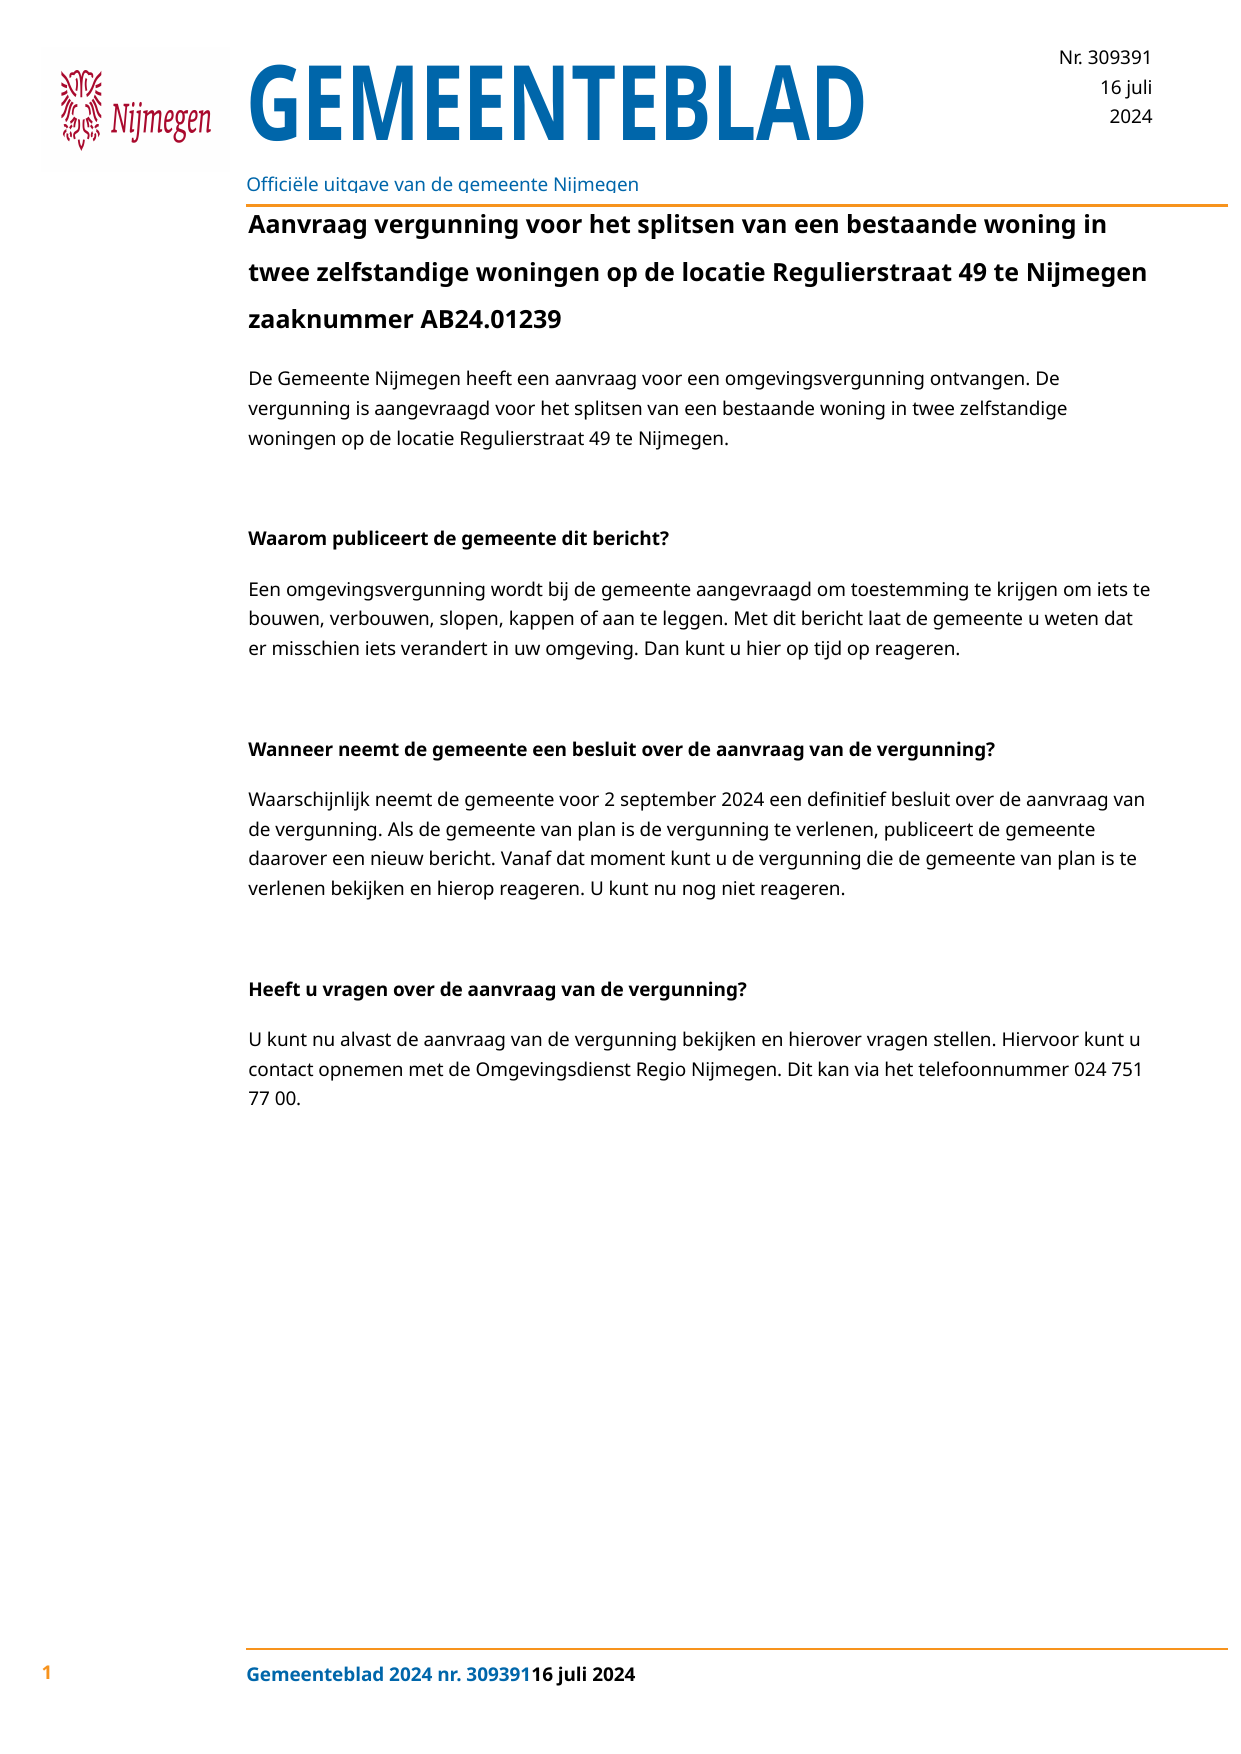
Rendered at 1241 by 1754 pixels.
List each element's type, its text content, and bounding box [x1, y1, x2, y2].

text Waarschijnlijk neemt de gemeente voor 2 september 2024 een definitief besluit over de aanvraag van de vergunning. Als de gemeente van plan is de vergunning te verlenen, publiceert de gemeente daarover een nieuw bericht. Vanaf dat moment kunt u de vergunning die de gemeente van plan is te verlenen bekijken en hierop reageren. U kunt nu nog niet reageren. [248, 786, 1152, 901]
text De Gemeente Nijmegen heeft een aanvraag voor een omgevingsvergunning ontvangen. De vergunning is aangevraagd voor het splitsen van een bestaande woning in twee zelfstandige woningen op de locatie Regulierstraat 49 te Nijmegen. [248, 366, 1152, 450]
text Wanneer neemt de gemeente een besluit over de aanvraag van de vergunning? [248, 736, 1152, 762]
text Heeft u vragen over de aanvraag van de vergunning? [248, 976, 1152, 1002]
picture [41, 47, 231, 172]
text Aanvraag vergunning voor het splitsen van een bestaande woning in twee zelfstandige woningen op de locatie Regulierstraat 49 te Nijmegen zaaknummer AB24.01239 [248, 207, 1152, 336]
text U kunt nu alvast de aanvraag van de vergunning bekijken en hierover vragen stellen. Hiervoor kunt u contact opnemen met de Omgevingsdienst Regio Nijmegen. Dit kan via het telefoonnummer 024 751 77 00. [248, 1026, 1152, 1111]
text Waarom publiceert de gemeente dit bericht? [248, 526, 1152, 551]
text Een omgevingsvergunning wordt bij de gemeente aangevraagd om toestemming te krijgen om iets te bouwen, verbouwen, slopen, kappen of aan te leggen. Met dit bericht laat de gemeente u weten dat er misschien iets verandert in uw omgeving. Dan kunt u hier op tijd op reageren. [248, 576, 1152, 661]
